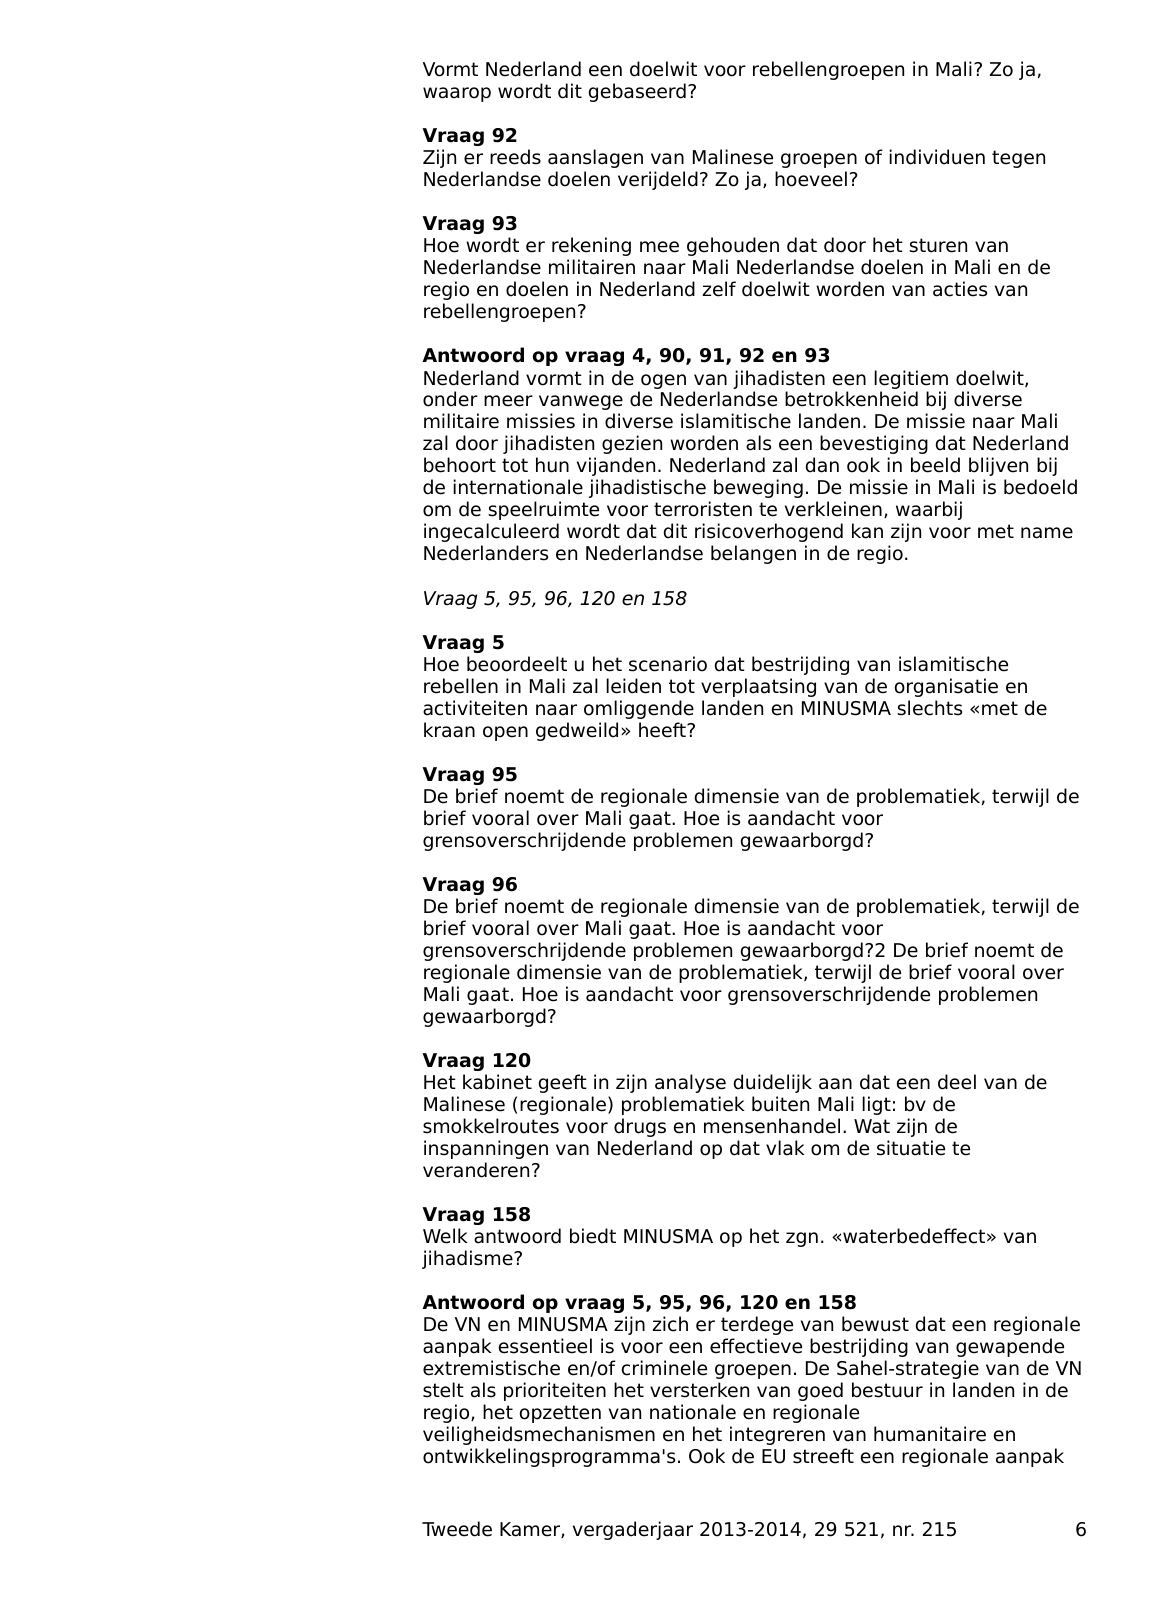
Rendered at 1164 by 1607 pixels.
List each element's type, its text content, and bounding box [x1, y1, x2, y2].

subtitle Vraag 5, 95, 96, 120 en 158 [422, 587, 1087, 609]
text Vraag 95 [422, 764, 1087, 786]
text Vraag 5 [422, 632, 1087, 653]
text Hoe beoordeelt u het scenario dat bestrijding van islamitische rebellen in Mali zal leiden tot verplaatsing van de organisatie en activiteiten naar omliggende landen en MINUSMA slechts «met de kraan open gedweild» heeft? [422, 653, 1087, 741]
text De brief noemt de regionale dimensie van de problematiek, terwijl de brief vooral over Mali gaat. Hoe is aandacht voor grensoverschrijdende problemen gewaarborgd?2 De brief noemt de regionale dimensie van de problematiek, terwijl de brief vooral over Mali gaat. Hoe is aandacht voor grensoverschrijdende problemen gewaarborgd? [422, 896, 1087, 1028]
text Het kabinet geeft in zijn analyse duidelijk aan dat een deel van de Malinese (regionale) problematiek buiten Mali ligt: bv de smokkelroutes voor drugs en mensenhandel. Wat zijn de inspanningen van Nederland op dat vlak om de situatie te veranderen? [422, 1072, 1087, 1182]
text Vraag 93 [422, 213, 1087, 235]
text Nederland vormt in de ogen van jihadisten een legitiem doelwit, onder meer vanwege de Nederlandse betrokkenheid bij diverse militaire missies in diverse islamitische landen. De missie naar Mali zal door jihadisten gezien worden als een bevestiging dat Nederland behoort tot hun vijanden. Nederland zal dan ook in beeld blijven bij de internationale jihadistische beweging. De missie in Mali is bedoeld om de speelruimte voor terroristen te verkleinen, waarbij ingecalculeerd wordt dat dit risicoverhogend kan zijn voor met name Nederlanders en Nederlandse belangen in de regio. [422, 367, 1087, 565]
text Vraag 158 [422, 1204, 1087, 1226]
text Welk antwoord biedt MINUSMA op het zgn. «waterbedeffect» van jihadisme? [422, 1226, 1087, 1270]
text Vraag 96 [422, 874, 1087, 896]
text Vraag 120 [422, 1050, 1087, 1072]
text Vormt Nederland een doelwit voor rebellengroepen in Mali? Zo ja, waarop wordt dit gebaseerd? [422, 59, 1087, 103]
text Antwoord op vraag 4, 90, 91, 92 en 93 [422, 345, 1087, 367]
text Zijn er reeds aanslagen van Malinese groepen of individuen tegen Nederlandse doelen verijdeld? Zo ja, hoeveel? [422, 147, 1087, 191]
text Hoe wordt er rekening mee gehouden dat door het sturen van Nederlandse militairen naar Mali Nederlandse doelen in Mali en de regio en doelen in Nederland zelf doelwit worden van acties van rebellengroepen? [422, 235, 1087, 323]
text De VN en MINUSMA zijn zich er terdege van bewust dat een regionale aanpak essentieel is voor een effectieve bestrijding van gewapende extremistische en/of criminele groepen. De Sahel-strategie van de VN stelt als prioriteiten het versterken van goed bestuur in landen in de regio, het opzetten van nationale en regionale veiligheidsmechanismen en het integreren van humanitaire en ontwikkelingsprogramma's. Ook de EU streeft een regionale aanpak [422, 1314, 1087, 1468]
text De brief noemt de regionale dimensie van de problematiek, terwijl de brief vooral over Mali gaat. Hoe is aandacht voor grensoverschrijdende problemen gewaarborgd? [422, 786, 1087, 852]
text Antwoord op vraag 5, 95, 96, 120 en 158 [422, 1292, 1087, 1314]
text Vraag 92 [422, 125, 1087, 147]
